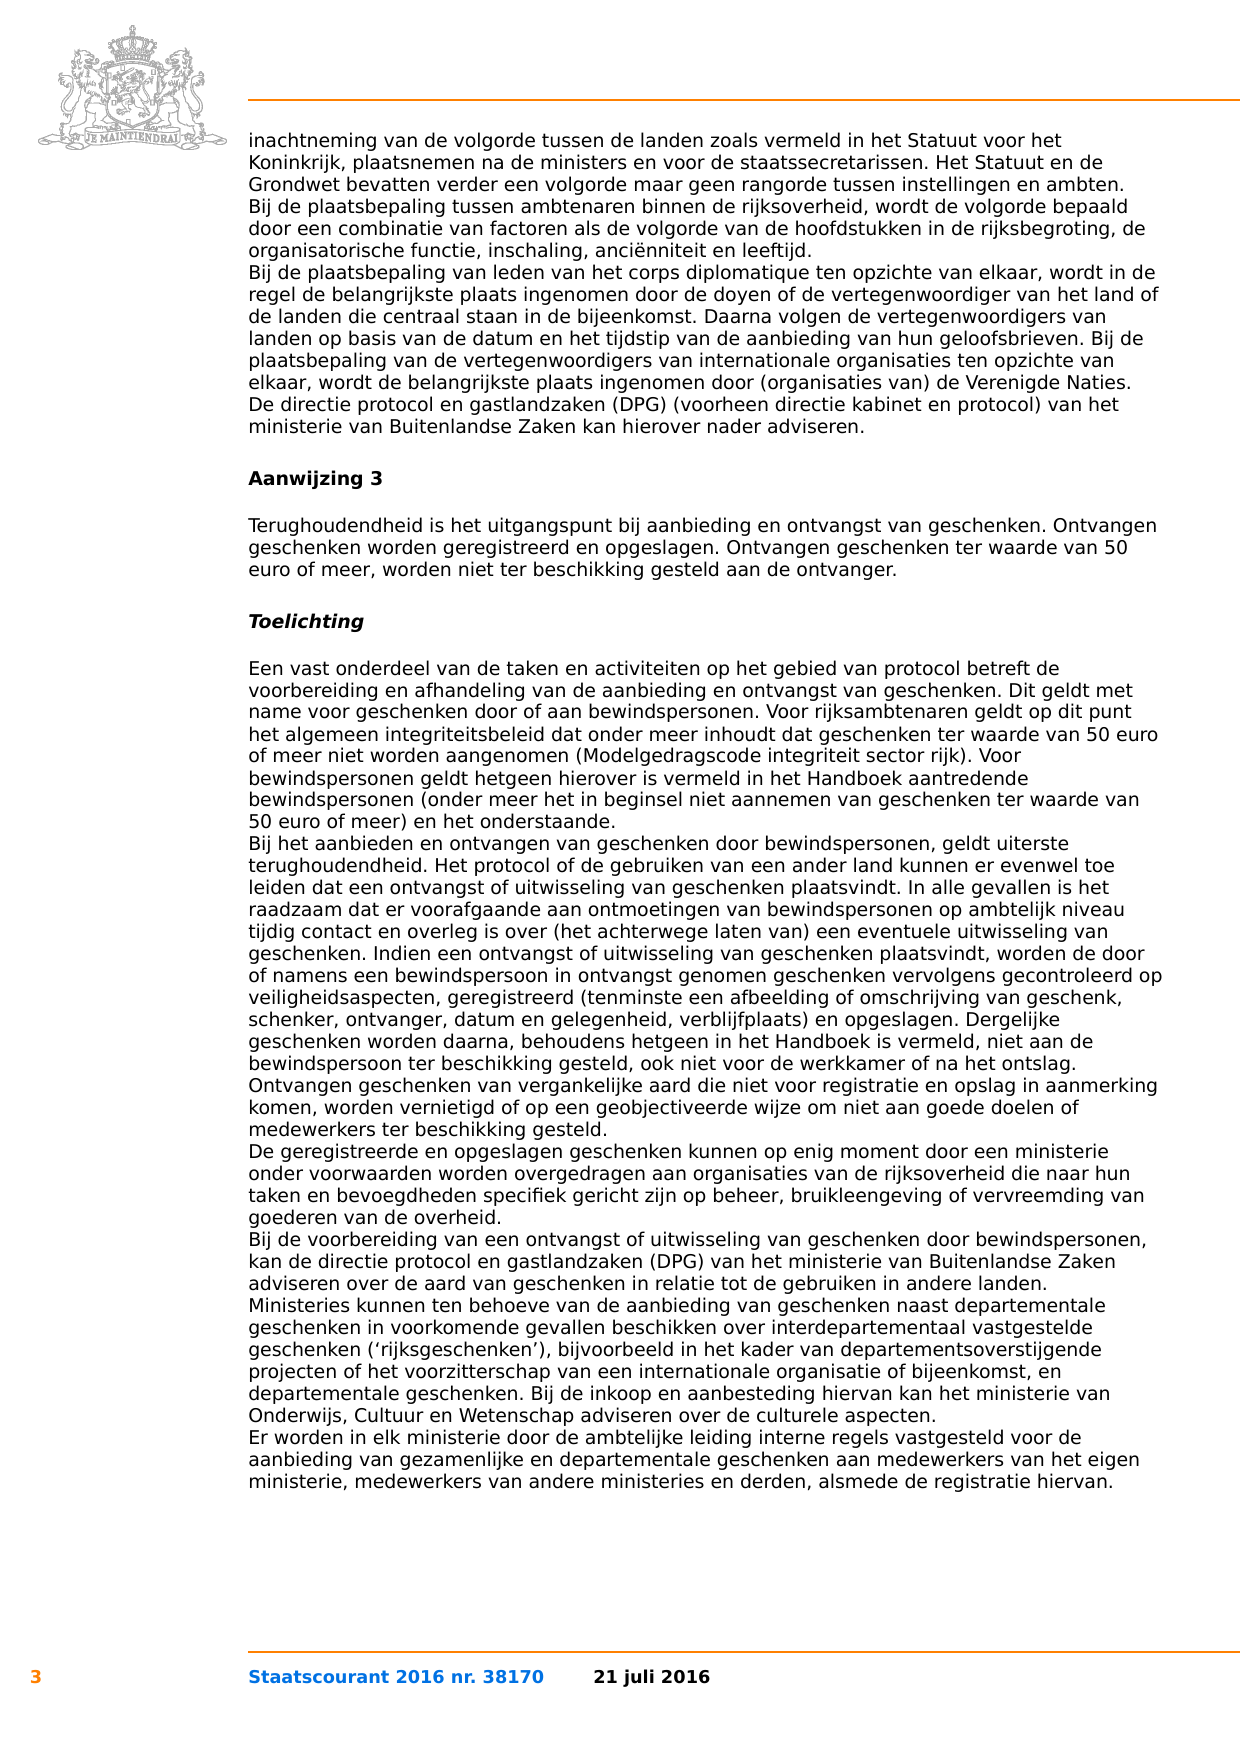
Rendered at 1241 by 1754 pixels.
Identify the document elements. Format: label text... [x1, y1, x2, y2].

text inachtneming van de volgorde tussen de landen zoals vermeld in het Statuut voor het Koninkrijk, plaatsnemen na de ministers en voor de staatssecretarissen. Het Statuut en de Grondwet bevatten verder een volgorde maar geen rangorde tussen instellingen en ambten. [248, 130, 1163, 196]
text Ministeries kunnen ten behoeve van de aanbieding van geschenken naast departementale geschenken in voorkomende gevallen beschikken over interdepartementaal vastgestelde geschenken (‘rijksgeschenken’), bijvoorbeeld in het kader van departementsoverstijgende projecten of het voorzitterschap van een internationale organisatie of bijeenkomst, en departementale geschenken. Bij de inkoop en aanbesteding hiervan kan het ministerie van Onderwijs, Cultuur en Wetenschap adviseren over de culturele aspecten. [248, 1295, 1163, 1427]
picture [38, 25, 227, 150]
text Bij de plaatsbepaling tussen ambtenaren binnen de rijksoverheid, wordt de volgorde bepaald door een combinatie van factoren als de volgorde van de hoofdstukken in de rijksbegroting, de organisatorische functie, inschaling, anciënniteit en leeftijd. [248, 196, 1163, 262]
text Een vast onderdeel van de taken en activiteiten op het gebied van protocol betreft de voorbereiding en afhandeling van de aanbieding en ontvangst van geschenken. Dit geldt met name voor geschenken door of aan bewindspersonen. Voor rijksambtenaren geldt op dit punt het algemeen integriteitsbeleid dat onder meer inhoudt dat geschenken ter waarde van 50 euro of meer niet worden aangenomen (Modelgedragscode integriteit sector rijk). Voor bewindspersonen geldt hetgeen hierover is vermeld in het Handboek aantredende bewindspersonen (onder meer het in beginsel niet aannemen van geschenken ter waarde van 50 euro of meer) en het onderstaande. [248, 657, 1163, 833]
text De geregistreerde en opgeslagen geschenken kunnen op enig moment door een ministerie onder voorwaarden worden overgedragen aan organisaties van de rijksoverheid die naar hun taken en bevoegdheden specifiek gericht zijn op beheer, bruikleengeving of vervreemding van goederen van de overheid. [248, 1141, 1163, 1229]
text Bij het aanbieden en ontvangen van geschenken door bewindspersonen, geldt uiterste terughoudendheid. Het protocol of de gebruiken van een ander land kunnen er evenwel toe leiden dat een ontvangst of uitwisseling van geschenken plaatsvindt. In alle gevallen is het raadzaam dat er voorafgaande aan ontmoetingen van bewindspersonen op ambtelijk niveau tijdig contact en overleg is over (het achterwege laten van) een eventuele uitwisseling van geschenken. Indien een ontvangst of uitwisseling van geschenken plaatsvindt, worden de door of namens een bewindspersoon in ontvangst genomen geschenken vervolgens gecontroleerd op veiligheidsaspecten, geregistreerd (tenminste een afbeelding of omschrijving van geschenk, schenker, ontvanger, datum en gelegenheid, verblijfplaats) en opgeslagen. Dergelijke geschenken worden daarna, behoudens hetgeen in het Handboek is vermeld, niet aan de bewindspersoon ter beschikking gesteld, ook niet voor de werkkamer of na het ontslag. Ontvangen geschenken van vergankelijke aard die niet voor registratie en opslag in aanmerking komen, worden vernietigd of op een geobjectiveerde wijze om niet aan goede doelen of medewerkers ter beschikking gesteld. [248, 833, 1163, 1141]
text Bij de voorbereiding van een ontvangst of uitwisseling van geschenken door bewindspersonen, kan de directie protocol en gastlandzaken (DPG) van het ministerie van Buitenlandse Zaken adviseren over de aard van geschenken in relatie tot de gebruiken in andere landen. [248, 1229, 1163, 1295]
subtitle Toelichting [248, 611, 1163, 632]
text Terughoudendheid is het uitgangspunt bij aanbieding en ontvangst van geschenken. Ontvangen geschenken worden geregistreerd en opgeslagen. Ontvangen geschenken ter waarde van 50 euro of meer, worden niet ter beschikking gesteld aan de ontvanger. [248, 514, 1163, 581]
subtitle Aanwijzing 3 [248, 468, 1163, 489]
text Bij de plaatsbepaling van leden van het corps diplomatique ten opzichte van elkaar, wordt in de regel de belangrijkste plaats ingenomen door de doyen of de vertegenwoordiger van het land of de landen die centraal staan in de bijeenkomst. Daarna volgen de vertegenwoordigers van landen op basis van de datum en het tijdstip van de aanbieding van hun geloofsbrieven. Bij de plaatsbepaling van de vertegenwoordigers van internationale organisaties ten opzichte van elkaar, wordt de belangrijkste plaats ingenomen door (organisaties van) de Verenigde Naties. De directie protocol en gastlandzaken (DPG) (voorheen directie kabinet en protocol) van het ministerie van Buitenlandse Zaken kan hierover nader adviseren. [248, 262, 1163, 438]
text Er worden in elk ministerie door de ambtelijke leiding interne regels vastgesteld voor de aanbieding van gezamenlijke en departementale geschenken aan medewerkers van het eigen ministerie, medewerkers van andere ministeries en derden, alsmede de registratie hiervan. [248, 1427, 1163, 1493]
